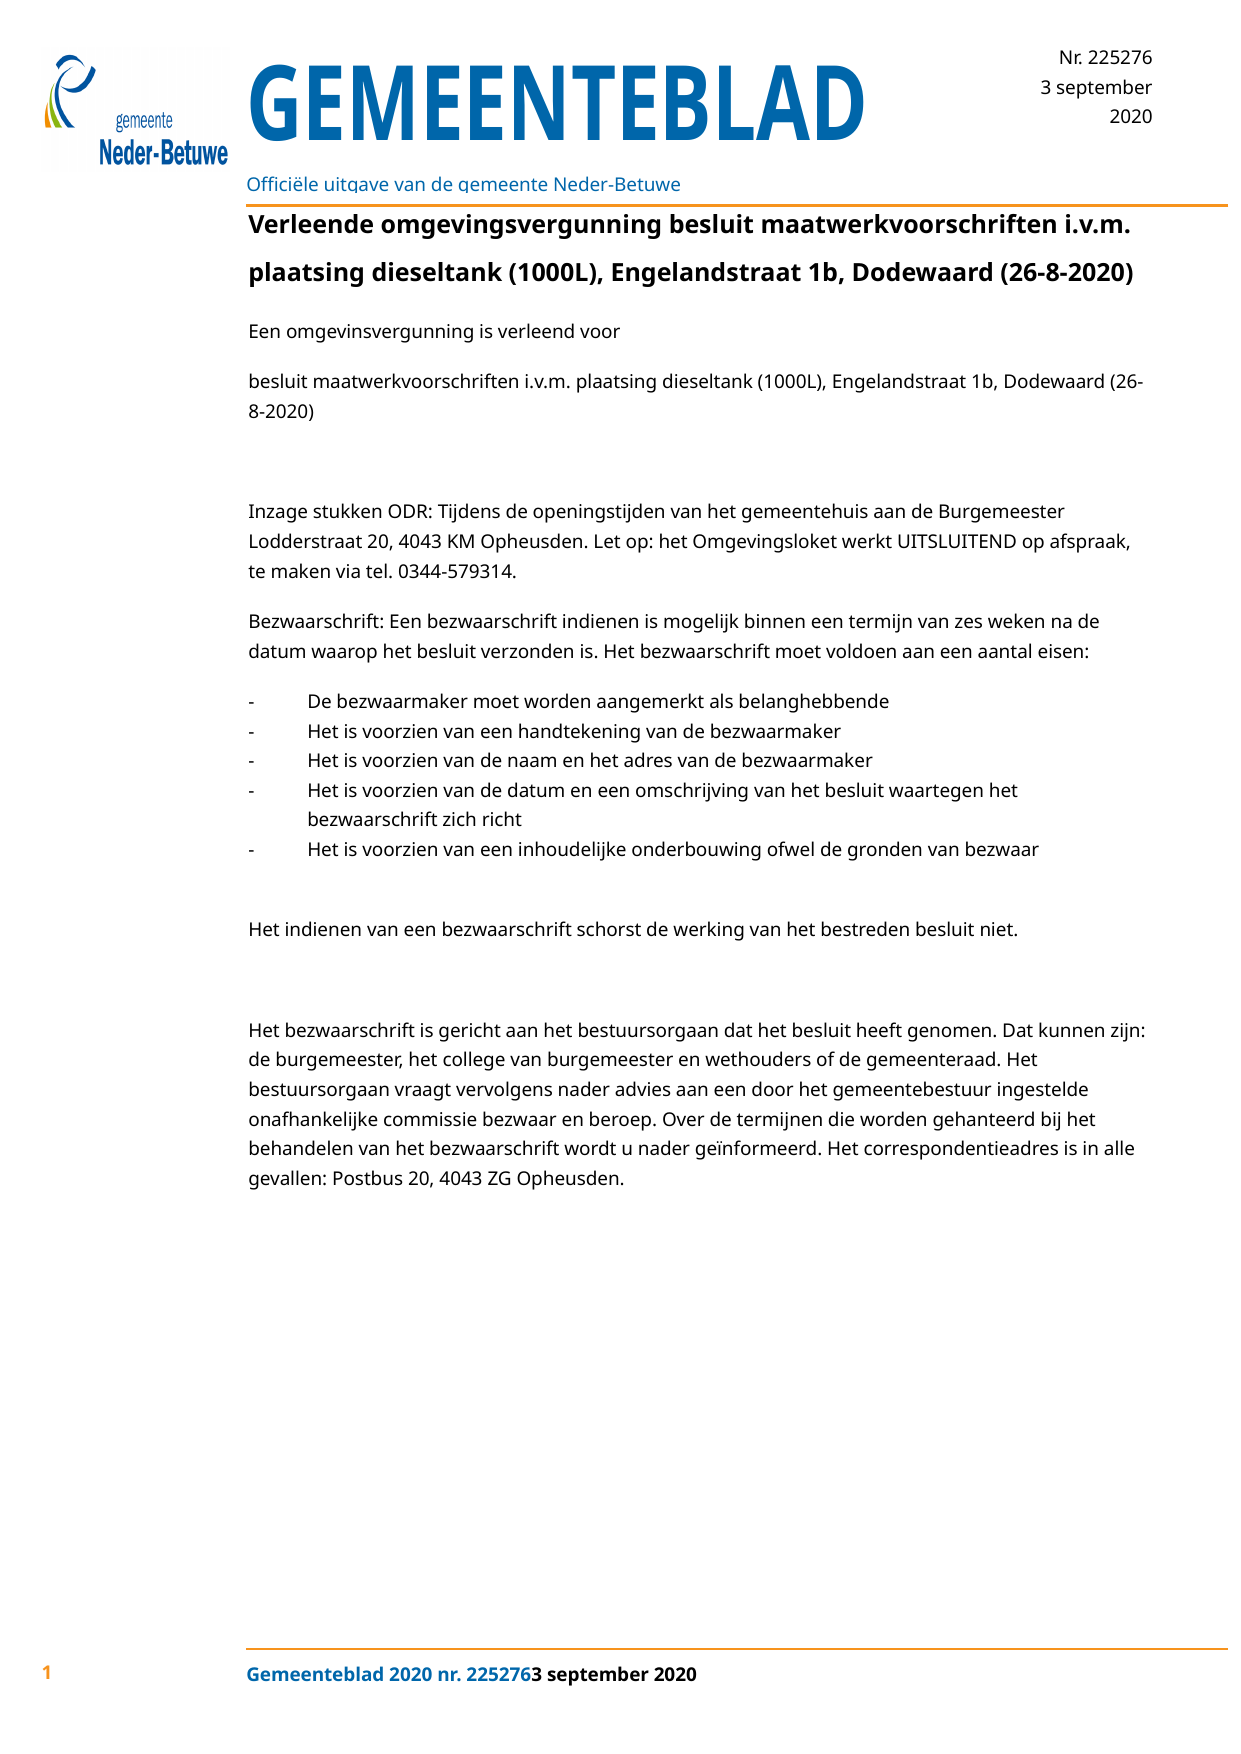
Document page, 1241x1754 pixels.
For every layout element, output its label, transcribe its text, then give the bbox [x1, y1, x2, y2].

list Het is voorzien van een handtekening van de bezwaarmaker [248, 718, 1152, 744]
text Verleende omgevingsvergunning besluit maatwerkvoorschriften i.v.m. plaatsing dieseltank (1000L), Engelandstraat 1b, Dodewaard (26-8-2020) [248, 207, 1152, 288]
list Het is voorzien van de naam en het adres van de bezwaarmaker [248, 747, 1152, 773]
text Inzage stukken ODR: Tijdens de openingstijden van het gemeentehuis aan de Burgemeester Lodderstraat 20, 4043 KM Opheusden. Let op: het Omgevingsloket werkt UITSLUITEND op afspraak, te maken via tel. 0344-579314. [248, 499, 1152, 584]
picture [41, 47, 231, 172]
list De bezwaarmaker moet worden aangemerkt als belanghebbende [248, 688, 1152, 714]
text Het bezwaarschrift is gericht aan het bestuursorgaan dat het besluit heeft genomen. Dat kunnen zijn: de burgemeester, het college van burgemeester en wethouders of de gemeenteraad. Het bestuursorgaan vraagt vervolgens nader advies aan een door het gemeentebestuur ingestelde onafhankelijke commissie bezwaar en beroep. Over de termijnen die worden gehanteerd bij het behandelen van het bezwaarschrift wordt u nader geïnformeerd. Het correspondentieadres is in alle gevallen: Postbus 20, 4043 ZG Opheusden. [248, 1017, 1152, 1191]
text Een omgevinsvergunning is verleend voor [248, 318, 1152, 344]
text Het indienen van een bezwaarschrift schorst de werking van het bestreden besluit niet. [248, 916, 1152, 942]
list Het is voorzien van een inhoudelijke onderbouwing ofwel de gronden van bezwaar [248, 836, 1152, 862]
text Bezwaarschrift: Een bezwaarschrift indienen is mogelijk binnen een termijn van zes weken na de datum waarop het besluit verzonden is. Het bezwaarschrift moet voldoen aan een aantal eisen: [248, 608, 1152, 664]
list Het is voorzien van de datum en een omschrijving van het besluit waartegen het bezwaarschrift zich richt [248, 777, 1152, 832]
text besluit maatwerkvoorschriften i.v.m. plaatsing dieseltank (1000L), Engelandstraat 1b, Dodewaard (26-8-2020) [248, 368, 1152, 424]
